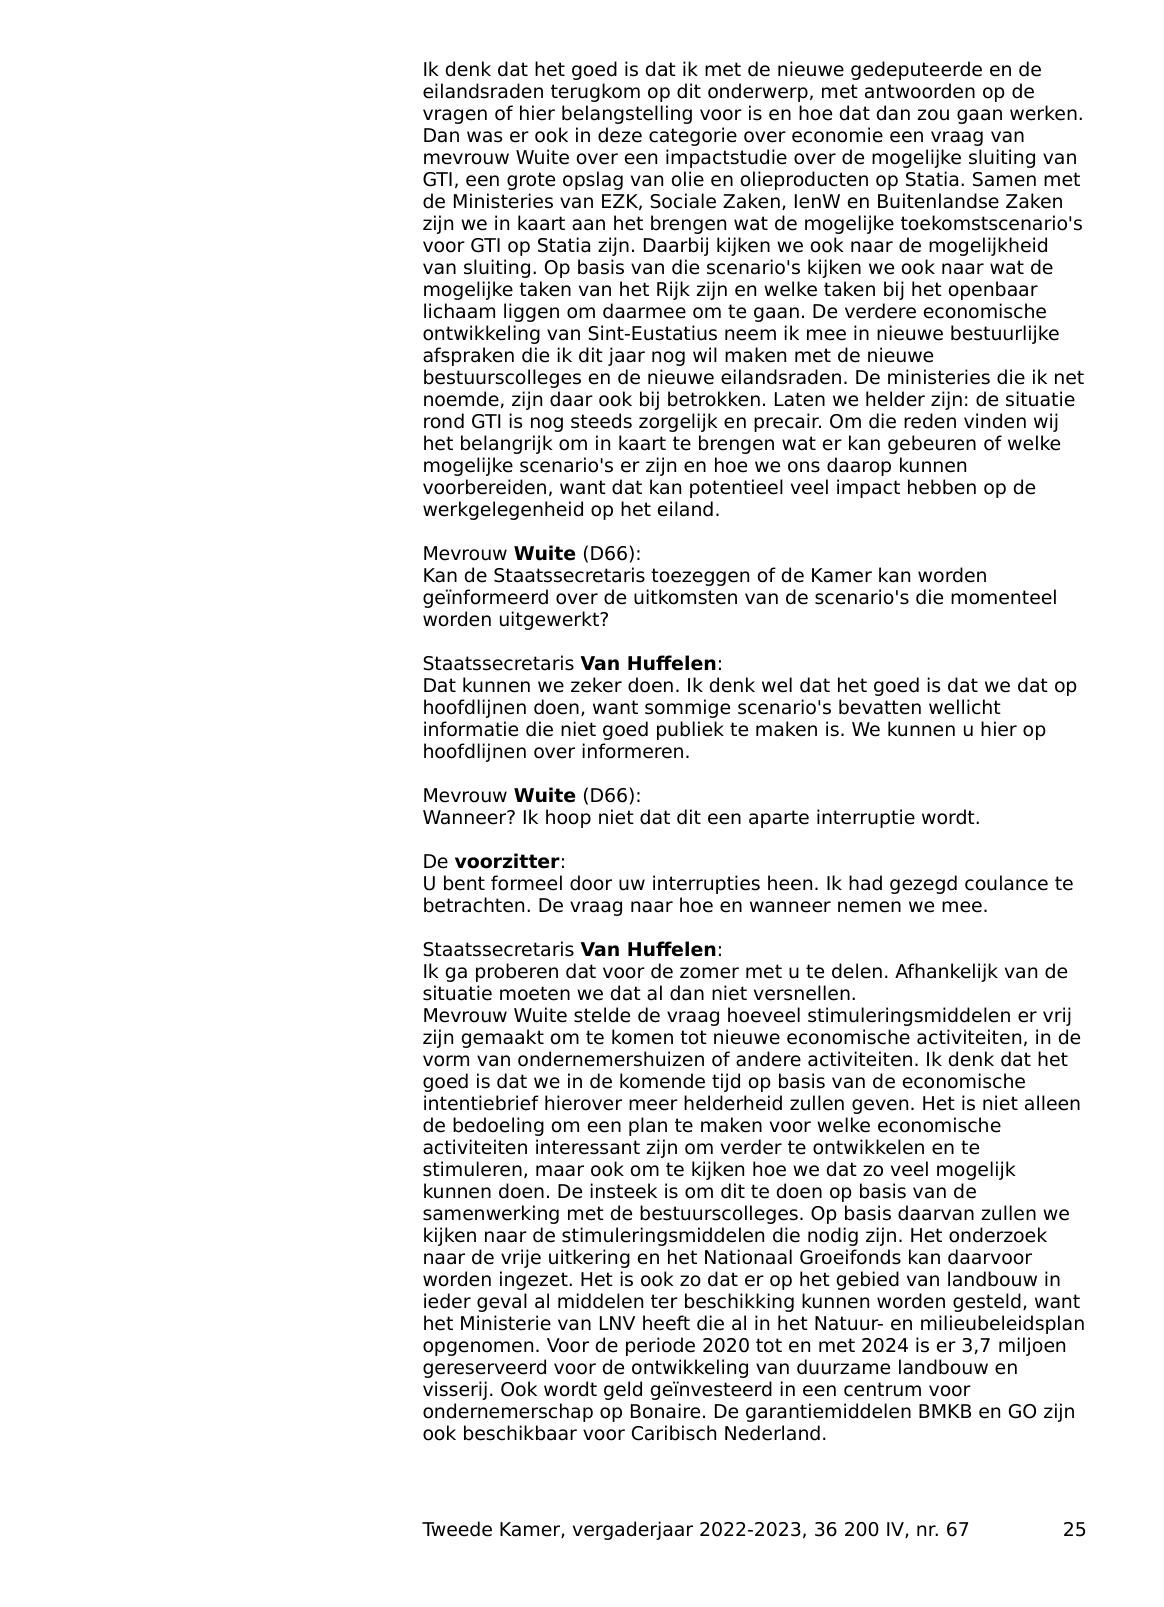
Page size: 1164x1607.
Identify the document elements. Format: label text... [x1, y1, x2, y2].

text Staatssecretaris Van Huffelen: [422, 939, 1087, 961]
text Mevrouw Wuite (D66): [422, 785, 1087, 807]
text De voorzitter: [422, 851, 1087, 873]
text Mevrouw Wuite stelde de vraag hoeveel stimuleringsmiddelen er vrij zijn gemaakt om te komen tot nieuwe economische activiteiten, in de vorm van ondernemershuizen of andere activiteiten. Ik denk dat het goed is dat we in de komende tijd op basis van de economische intentiebrief hierover meer helderheid zullen geven. Het is niet alleen de bedoeling om een plan te maken voor welke economische activiteiten interessant zijn om verder te ontwikkelen en te stimuleren, maar ook om te kijken hoe we dat zo veel mogelijk kunnen doen. De insteek is om dit te doen op basis van de samenwerking met de bestuurscolleges. Op basis daarvan zullen we kijken naar de stimuleringsmiddelen die nodig zijn. Het onderzoek naar de vrije uitkering en het Nationaal Groeifonds kan daarvoor worden ingezet. Het is ook zo dat er op het gebied van landbouw in ieder geval al middelen ter beschikking kunnen worden gesteld, want het Ministerie van LNV heeft die al in het Natuur- en milieubeleidsplan opgenomen. Voor de periode 2020 tot en met 2024 is er 3,7 miljoen gereserveerd voor de ontwikkeling van duurzame landbouw en visserij. Ook wordt geld geïnvesteerd in een centrum voor ondernemerschap op Bonaire. De garantiemiddelen BMKB en GO zijn ook beschikbaar voor Caribisch Nederland. [422, 1005, 1087, 1445]
text Mevrouw Wuite (D66): [422, 543, 1087, 565]
text Ik denk dat het goed is dat ik met de nieuwe gedeputeerde en de eilandsraden terugkom op dit onderwerp, met antwoorden op de vragen of hier belangstelling voor is en hoe dat dan zou gaan werken. [422, 59, 1087, 125]
text Dan was er ook in deze categorie over economie een vraag van mevrouw Wuite over een impactstudie over de mogelijke sluiting van GTI, een grote opslag van olie en olieproducten op Statia. Samen met de Ministeries van EZK, Sociale Zaken, IenW en Buitenlandse Zaken zijn we in kaart aan het brengen wat de mogelijke toekomstscenario's voor GTI op Statia zijn. Daarbij kijken we ook naar de mogelijkheid van sluiting. Op basis van die scenario's kijken we ook naar wat de mogelijke taken van het Rijk zijn en welke taken bij het openbaar lichaam liggen om daarmee om te gaan. De verdere economische ontwikkeling van Sint-Eustatius neem ik mee in nieuwe bestuurlijke afspraken die ik dit jaar nog wil maken met de nieuwe bestuurscolleges en de nieuwe eilandsraden. De ministeries die ik net noemde, zijn daar ook bij betrokken. Laten we helder zijn: de situatie rond GTI is nog steeds zorgelijk en precair. Om die reden vinden wij het belangrijk om in kaart te brengen wat er kan gebeuren of welke mogelijke scenario's er zijn en hoe we ons daarop kunnen voorbereiden, want dat kan potentieel veel impact hebben op de werkgelegenheid op het eiland. [422, 125, 1087, 521]
text Dat kunnen we zeker doen. Ik denk wel dat het goed is dat we dat op hoofdlijnen doen, want sommige scenario's bevatten wellicht informatie die niet goed publiek te maken is. We kunnen u hier op hoofdlijnen over informeren. [422, 675, 1087, 763]
text Wanneer? Ik hoop niet dat dit een aparte interruptie wordt. [422, 807, 1087, 829]
text U bent formeel door uw interrupties heen. Ik had gezegd coulance te betrachten. De vraag naar hoe en wanneer nemen we mee. [422, 873, 1087, 917]
text Ik ga proberen dat voor de zomer met u te delen. Afhankelijk van de situatie moeten we dat al dan niet versnellen. [422, 961, 1087, 1005]
text Staatssecretaris Van Huffelen: [422, 653, 1087, 675]
text Kan de Staatssecretaris toezeggen of de Kamer kan worden geïnformeerd over de uitkomsten van de scenario's die momenteel worden uitgewerkt? [422, 565, 1087, 631]
